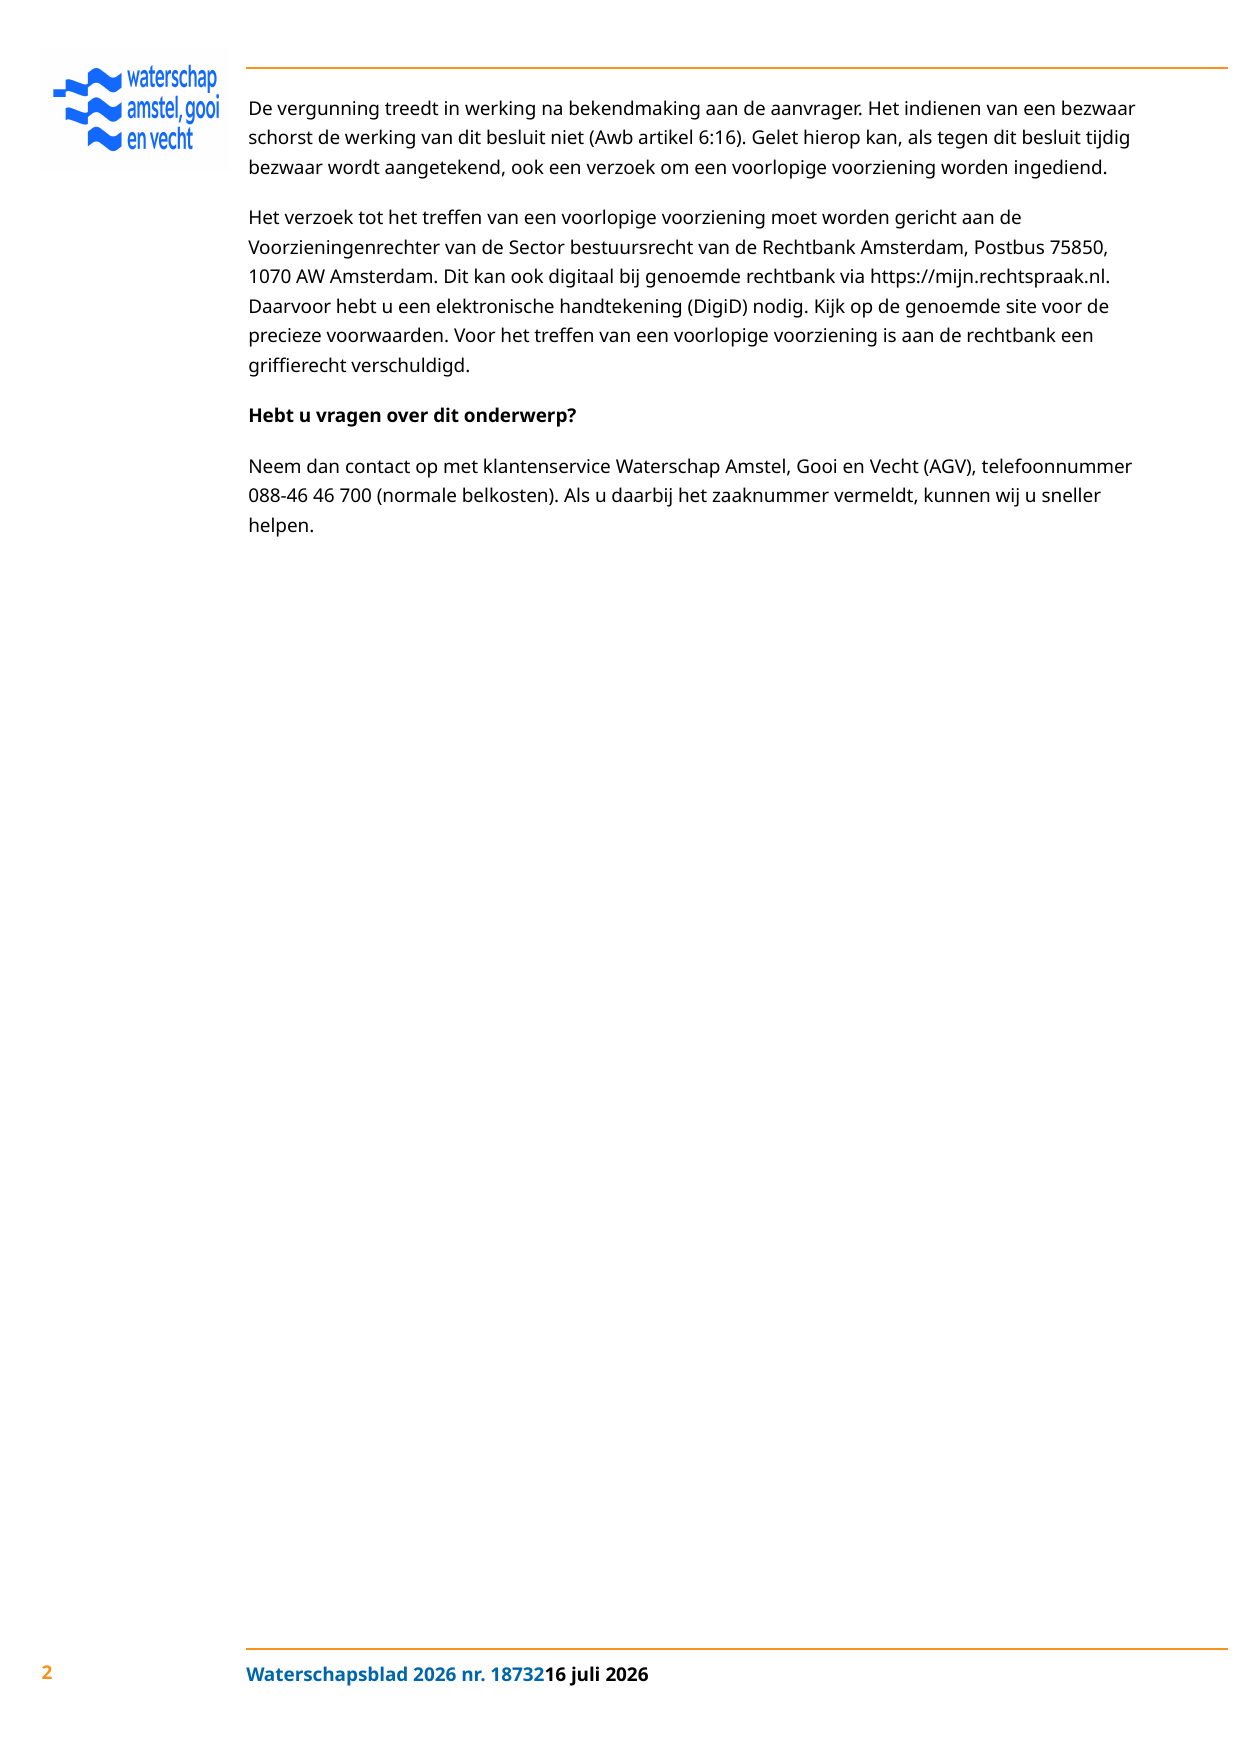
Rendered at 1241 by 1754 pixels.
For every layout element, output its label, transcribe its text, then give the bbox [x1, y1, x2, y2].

text Neem dan contact op met klantenservice Waterschap Amstel, Gooi en Vecht (AGV), telefoonnummer 088-46 46 700 (normale belkosten). Als u daarbij het zaaknummer vermeldt, kunnen wij u sneller helpen. [248, 453, 1152, 538]
picture [41, 47, 231, 172]
text Het verzoek tot het treffen van een voorlopige voorziening moet worden gericht aan de Voorzieningenrechter van de Sector bestuursrecht van de Rechtbank Amsterdam, Postbus 75850, 1070 AW Amsterdam. Dit kan ook digitaal bij genoemde rechtbank via https://mijn.rechtspraak.nl. Daarvoor hebt u een elektronische handtekening (DigiD) nodig. Kijk op de genoemde site voor de precieze voorwaarden. Voor het treffen van een voorlopige voorziening is aan de rechtbank een griffierecht verschuldigd. [248, 204, 1152, 378]
text De vergunning treedt in werking na bekendmaking aan de aanvrager. Het indienen van een bezwaar schorst de werking van dit besluit niet (Awb artikel 6:16). Gelet hierop kan, als tegen dit besluit tijdig bezwaar wordt aangetekend, ook een verzoek om een voorlopige voorziening worden ingediend. [248, 95, 1152, 180]
text Hebt u vragen over dit onderwerp? [248, 403, 1152, 428]
